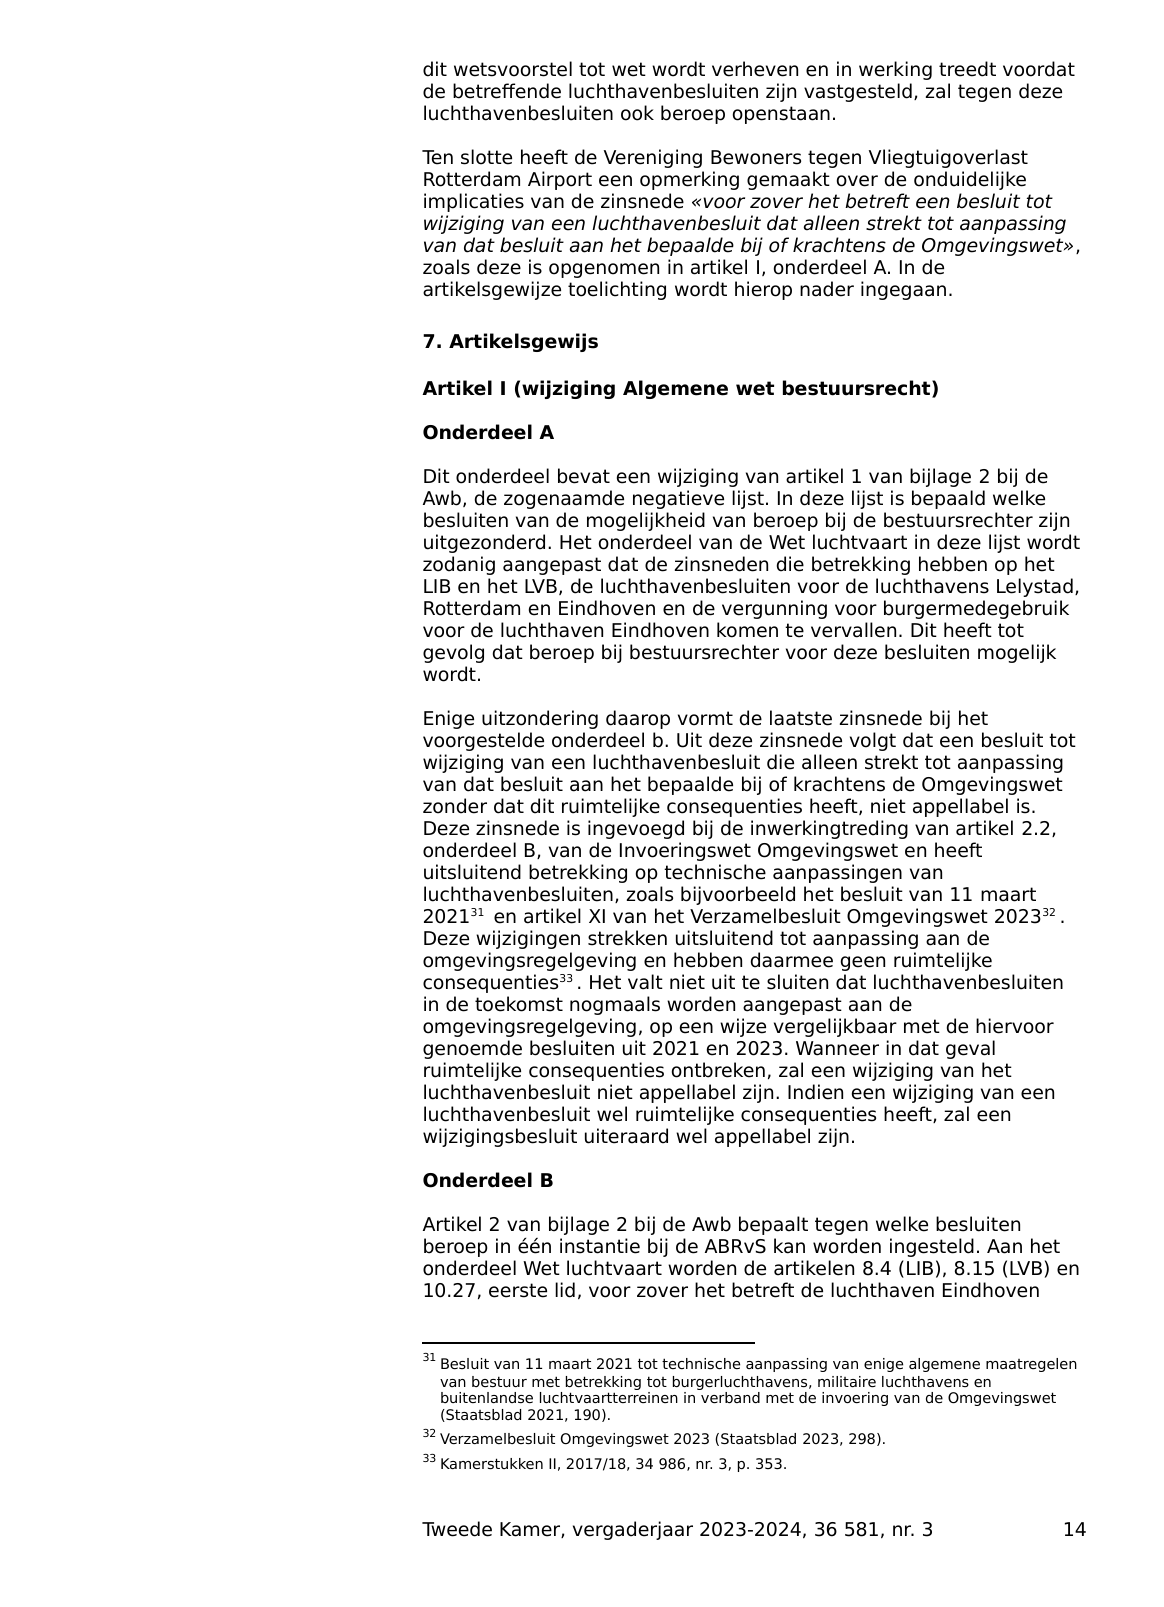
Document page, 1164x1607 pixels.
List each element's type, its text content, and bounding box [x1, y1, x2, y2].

subtitle Artikel I (wijziging Algemene wet bestuursrecht) [422, 378, 1087, 400]
text Ten slotte heeft de Vereniging Bewoners tegen Vliegtuigoverlast Rotterdam Airport een opmerking gemaakt over de onduidelijke implicaties van de zinsnede «voor zover het betreft een besluit tot wijziging van een luchthavenbesluit dat alleen strekt tot aanpassing van dat besluit aan het bepaalde bij of krachtens de Omgevingswet», zoals deze is opgenomen in artikel I, onderdeel A. In de artikelsgewijze toelichting wordt hierop nader ingegaan. [422, 147, 1087, 301]
subtitle Onderdeel A [422, 422, 1087, 444]
subtitle 7. Artikelsgewijs [422, 331, 1087, 353]
subtitle Onderdeel B [422, 1170, 1087, 1192]
text Besluit van 11 maart 2021 tot technische aanpassing van enige algemene maatregelen van bestuur met betrekking tot burgerluchthavens, militaire luchthavens en buitenlandse luchtvaartterreinen in verband met de invoering van de Omgevingswet (Staatsblad 2021, 190). [422, 1352, 1087, 1424]
text Dit onderdeel bevat een wijziging van artikel 1 van bijlage 2 bij de Awb, de zogenaamde negatieve lijst. In deze lijst is bepaald welke besluiten van de mogelijkheid van beroep bij de bestuursrechter zijn uitgezonderd. Het onderdeel van de Wet luchtvaart in deze lijst wordt zodanig aangepast dat de zinsneden die betrekking hebben op het LIB en het LVB, de luchthavenbesluiten voor de luchthavens Lelystad, Rotterdam en Eindhoven en de vergunning voor burgermedegebruik voor de luchthaven Eindhoven komen te vervallen. Dit heeft tot gevolg dat beroep bij bestuursrechter voor deze besluiten mogelijk wordt. [422, 466, 1087, 686]
text dit wetsvoorstel tot wet wordt verheven en in werking treedt voordat de betreffende luchthavenbesluiten zijn vastgesteld, zal tegen deze luchthavenbesluiten ook beroep openstaan. [422, 59, 1087, 125]
text Verzamelbesluit Omgevingswet 2023 (Staatsblad 2023, 298). [422, 1427, 1087, 1449]
text Enige uitzondering daarop vormt de laatste zinsnede bij het voorgestelde onderdeel b. Uit deze zinsnede volgt dat een besluit tot wijziging van een luchthavenbesluit die alleen strekt tot aanpassing van dat besluit aan het bepaalde bij of krachtens de Omgevingswet zonder dat dit ruimtelijke consequenties heeft, niet appellabel is. Deze zinsnede is ingevoegd bij de inwerkingtreding van artikel 2.2, onderdeel B, van de Invoeringswet Omgevingswet en heeft uitsluitend betrekking op technische aanpassingen van luchthavenbesluiten, zoals bijvoorbeeld het besluit van 11 maart 2021 en artikel XI van het Verzamelbesluit Omgevingswet 2023. Deze wijzigingen strekken uitsluitend tot aanpassing aan de omgevingsregelgeving en hebben daarmee geen ruimtelijke consequenties. Het valt niet uit te sluiten dat luchthavenbesluiten in de toekomst nogmaals worden aangepast aan de omgevingsregelgeving, op een wijze vergelijkbaar met de hiervoor genoemde besluiten uit 2021 en 2023. Wanneer in dat geval ruimtelijke consequenties ontbreken, zal een wijziging van het luchthavenbesluit niet appellabel zijn. Indien een wijziging van een luchthavenbesluit wel ruimtelijke consequenties heeft, zal een wijzigingsbesluit uiteraard wel appellabel zijn. [422, 708, 1087, 1148]
text Kamerstukken II, 2017/18, 34 986, nr. 3, p. 353. [422, 1452, 1087, 1474]
text Artikel 2 van bijlage 2 bij de Awb bepaalt tegen welke besluiten beroep in één instantie bij de ABRvS kan worden ingesteld. Aan het onderdeel Wet luchtvaart worden de artikelen 8.4 (LIB), 8.15 (LVB) en 10.27, eerste lid, voor zover het betreft de luchthaven Eindhoven [422, 1214, 1087, 1302]
